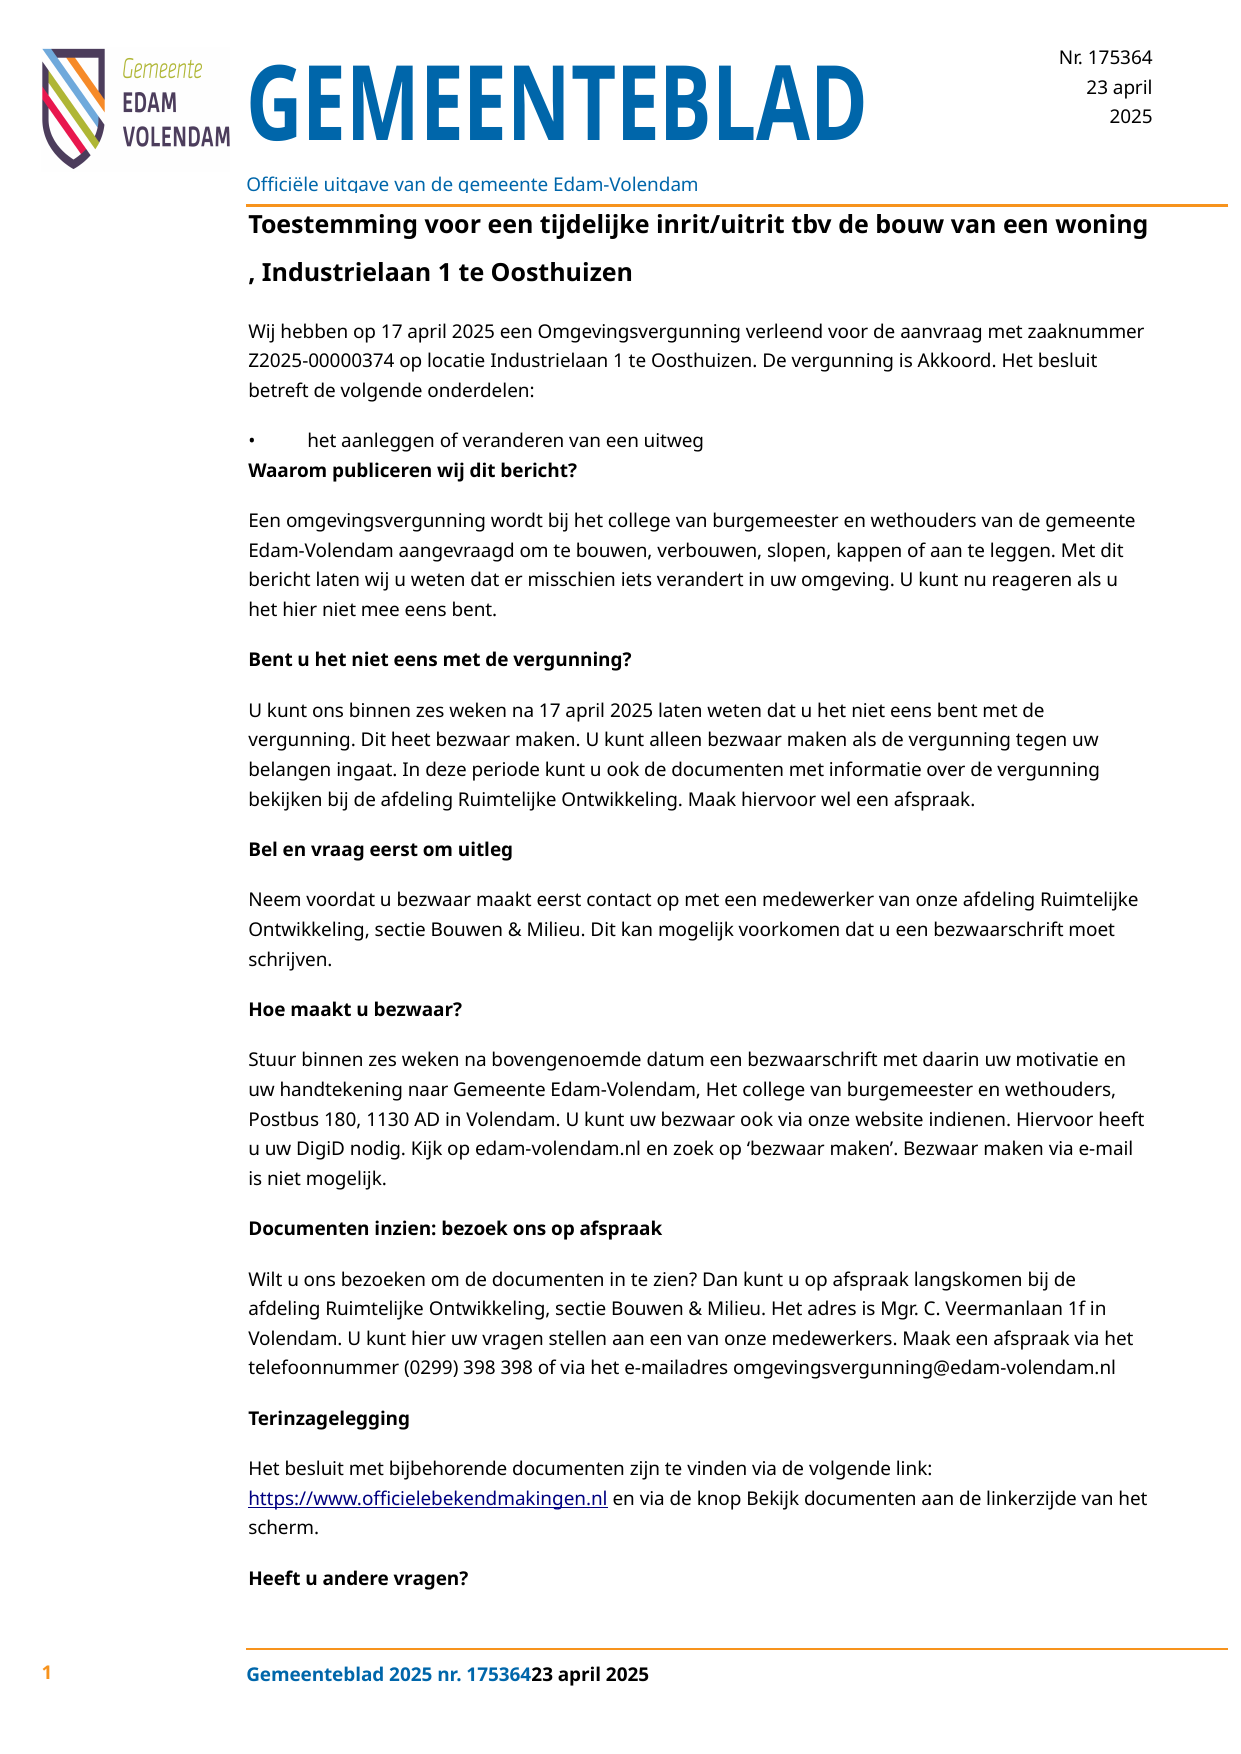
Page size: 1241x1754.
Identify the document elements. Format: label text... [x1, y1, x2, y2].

text Stuur binnen zes weken na bovengenoemde datum een bezwaarschrift met daarin uw motivatie en uw handtekening naar Gemeente Edam-Volendam, Het college van burgemeester en wethouders, Postbus 180, 1130 AD in Volendam. U kunt uw bezwaar ook via onze website indienen. Hiervoor heeft u uw DigiD nodig. Kijk op edam-volendam.nl en zoek op ‘bezwaar maken’. Bezwaar maken via e-mail is niet mogelijk. [248, 1047, 1152, 1191]
list het aanleggen of veranderen van een uitweg [248, 427, 1152, 453]
text Heeft u andere vragen? [248, 1565, 1152, 1591]
text U kunt ons binnen zes weken na 17 april 2025 laten weten dat u het niet eens bent met de vergunning. Dit heet bezwaar maken. U kunt alleen bezwaar maken als de vergunning tegen uw belangen ingaat. In deze periode kunt u ook de documenten met informatie over de vergunning bekijken bij de afdeling Ruimtelijke Ontwikkeling. Maak hiervoor wel een afspraak. [248, 697, 1152, 812]
text Neem voordat u bezwaar maakt eerst contact op met een medewerker van onze afdeling Ruimtelijke Ontwikkeling, sectie Bouwen & Milieu. Dit kan mogelijk voorkomen dat u een bezwaarschrift moet schrijven. [248, 887, 1152, 972]
text Documenten inzien: bezoek ons op afspraak [248, 1215, 1152, 1241]
text Terinzagelegging [248, 1405, 1152, 1431]
text Hoe maakt u bezwaar? [248, 996, 1152, 1022]
text Bel en vraag eerst om uitleg [248, 836, 1152, 862]
text Wij hebben op 17 april 2025 een Omgevingsvergunning verleend voor de aanvraag met zaaknummer Z2025-00000374 op locatie Industrielaan 1 te Oosthuizen. De vergunning is Akkoord. Het besluit betreft de volgende onderdelen: [248, 318, 1152, 403]
text Een omgevingsvergunning wordt bij het college van burgemeester en wethouders van de gemeente Edam-Volendam aangevraagd om te bouwen, verbouwen, slopen, kappen of aan te leggen. Met dit bericht laten wij u weten dat er misschien iets verandert in uw omgeving. U kunt nu reageren als u het hier niet mee eens bent. [248, 507, 1152, 622]
text Waarom publiceren wij dit bericht? [248, 457, 1152, 483]
text Het besluit met bijbehorende documenten zijn te vinden via de volgende link: https://www.officielebekendmakingen.nl en via de knop Bekijk documenten aan de linkerzijde van het scherm. [248, 1455, 1152, 1540]
picture [41, 47, 231, 172]
text Bent u het niet eens met de vergunning? [248, 647, 1152, 672]
text Wilt u ons bezoeken om de documenten in te zien? Dan kunt u op afspraak langskomen bij de afdeling Ruimtelijke Ontwikkeling, sectie Bouwen & Milieu. Het adres is Mgr. C. Veermanlaan 1f in Volendam. U kunt hier uw vragen stellen aan een van onze medewerkers. Maak een afspraak via het telefoonnummer (0299) 398 398 of via het e-mailadres omgevingsvergunning@edam-volendam.nl [248, 1266, 1152, 1380]
text Toestemming voor een tijdelijke inrit/uitrit tbv de bouw van een woning , Industrielaan 1 te Oosthuizen [248, 207, 1152, 288]
